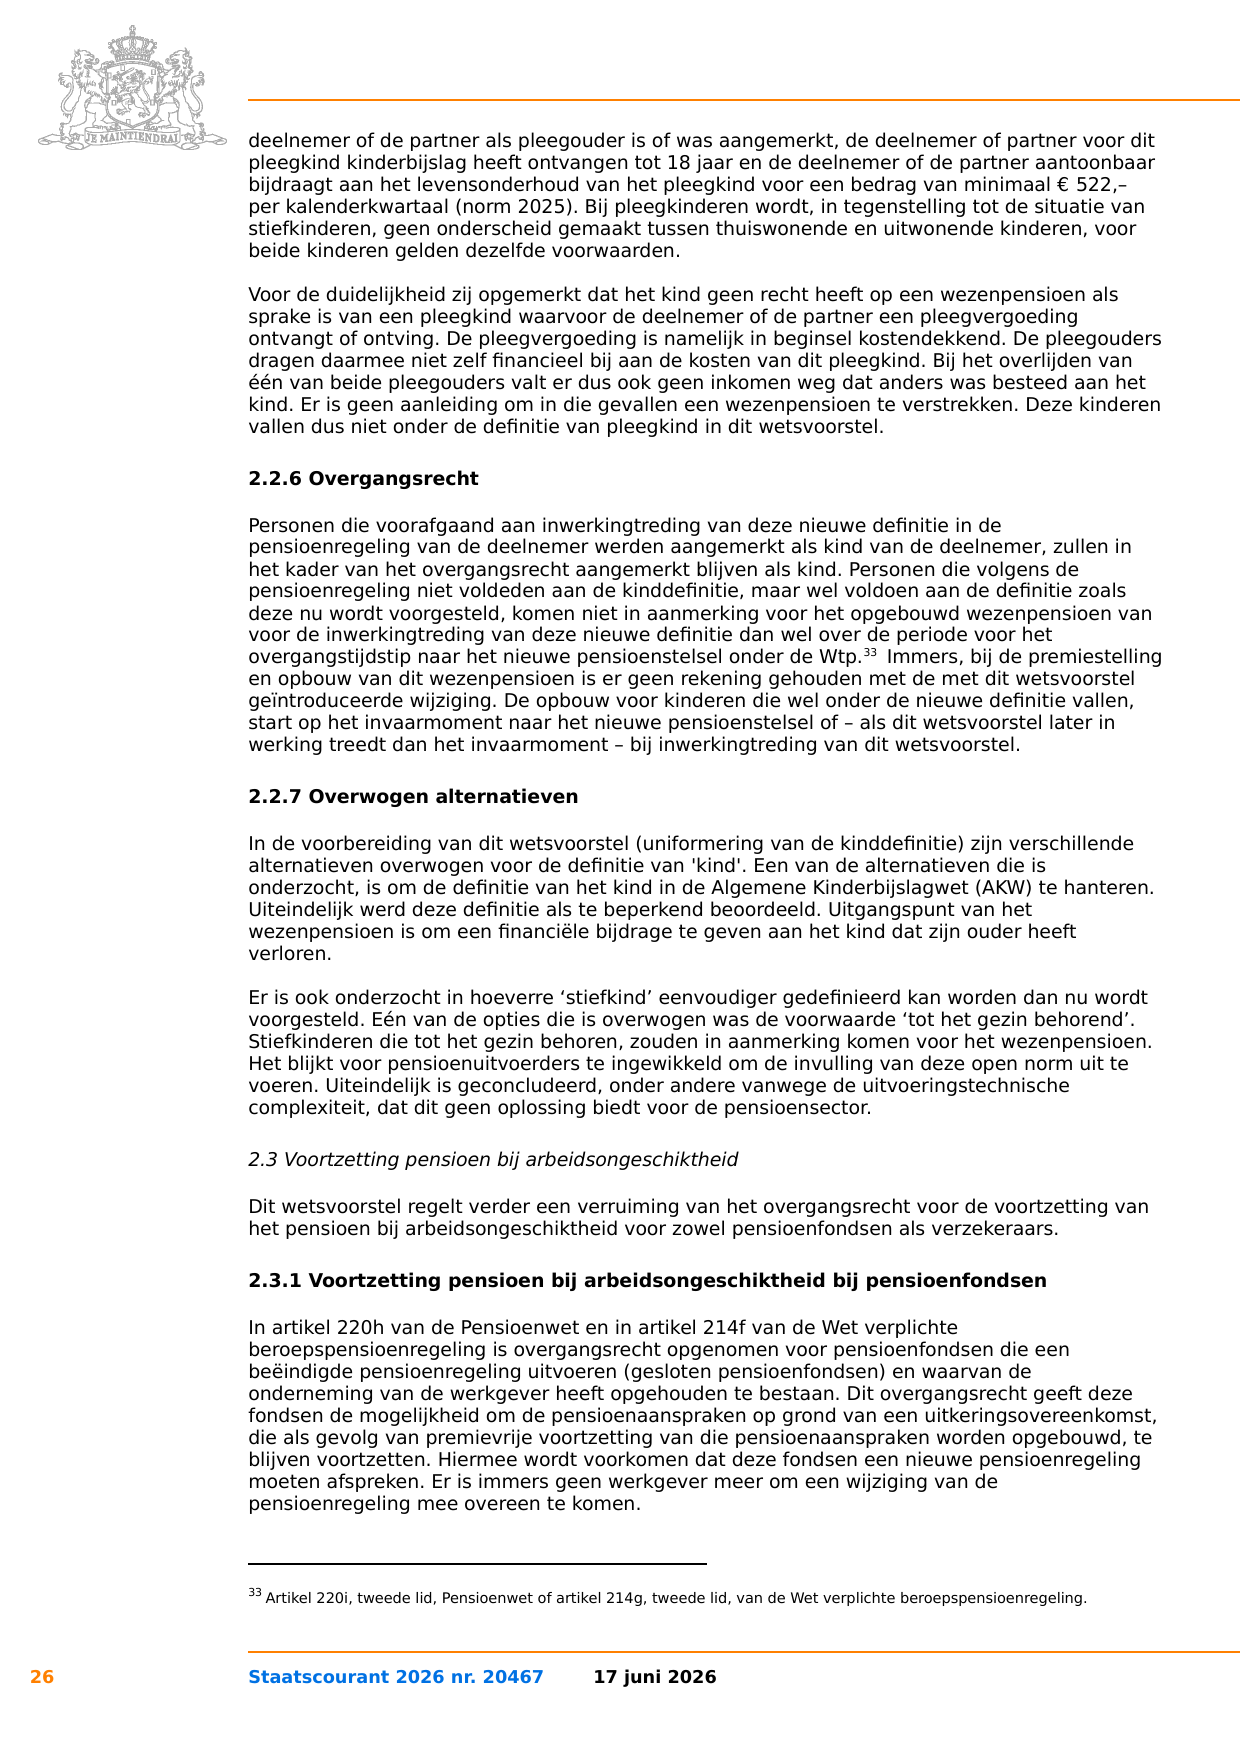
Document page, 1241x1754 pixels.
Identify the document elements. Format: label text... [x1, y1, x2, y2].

subtitle 2.3 Voortzetting pensioen bij arbeidsongeschiktheid [248, 1149, 1163, 1171]
text In artikel 220h van de Pensioenwet en in artikel 214f van de Wet verplichte beroepspensioenregeling is overgangsrecht opgenomen voor pensioenfondsen die een beëindigde pensioenregeling uitvoeren (gesloten pensioenfondsen) en waarvan de onderneming van de werkgever heeft opgehouden te bestaan. Dit overgangsrecht geeft deze fondsen de mogelijkheid om de pensioenaanspraken op grond van een uitkeringsovereenkomst, die als gevolg van premievrije voortzetting van die pensioenaanspraken worden opgebouwd, te blijven voortzetten. Hiermee wordt voorkomen dat deze fondsen een nieuwe pensioenregeling moeten afspreken. Er is immers geen werkgever meer om een wijziging van de pensioenregeling mee overeen te komen. [248, 1317, 1163, 1514]
subtitle 2.2.6 Overgangsrecht [248, 467, 1163, 489]
text Er is ook onderzocht in hoeverre ‘stiefkind’ eenvoudiger gedefinieerd kan worden dan nu wordt voorgesteld. Eén van de opties die is overwogen was de voorwaarde ‘tot het gezin behorend’. Stiefkinderen die tot het gezin behoren, zouden in aanmerking komen voor het wezenpensioen. Het blijkt voor pensioenuitvoerders te ingewikkeld om de invulling van deze open norm uit te voeren. Uiteindelijk is geconcludeerd, onder andere vanwege de uitvoeringstechnische complexiteit, dat dit geen oplossing biedt voor de pensioensector. [248, 987, 1163, 1119]
subtitle 2.3.1 Voortzetting pensioen bij arbeidsongeschiktheid bij pensioenfondsen [248, 1270, 1163, 1292]
text Artikel 220i, tweede lid, Pensioenwet of artikel 214g, tweede lid, van de Wet verplichte beroepspensioenregeling. [248, 1586, 1163, 1608]
picture [38, 25, 227, 150]
text Dit wetsvoorstel regelt verder een verruiming van het overgangsrecht voor de voortzetting van het pensioen bij arbeidsongeschiktheid voor zowel pensioenfondsen als verzekeraars. [248, 1196, 1163, 1240]
text Voor de duidelijkheid zij opgemerkt dat het kind geen recht heeft op een wezenpensioen als sprake is van een pleegkind waarvoor de deelnemer of de partner een pleegvergoeding ontvangt of ontving. De pleegvergoeding is namelijk in beginsel kostendekkend. De pleegouders dragen daarmee niet zelf financieel bij aan de kosten van dit pleegkind. Bij het overlijden van één van beide pleegouders valt er dus ook geen inkomen weg dat anders was besteed aan het kind. Er is geen aanleiding om in die gevallen een wezenpensioen te verstrekken. Deze kinderen vallen dus niet onder de definitie van pleegkind in dit wetsvoorstel. [248, 284, 1163, 437]
subtitle 2.2.7 Overwogen alternatieven [248, 786, 1163, 808]
text deelnemer of de partner als pleegouder is of was aangemerkt, de deelnemer of partner voor dit pleegkind kinderbijslag heeft ontvangen tot 18 jaar en de deelnemer of de partner aantoonbaar bijdraagt aan het levensonderhoud van het pleegkind voor een bedrag van minimaal € 522,– per kalenderkwartaal (norm 2025). Bij pleegkinderen wordt, in tegenstelling tot de situatie van stiefkinderen, geen onderscheid gemaakt tussen thuiswonende en uitwonende kinderen, voor beide kinderen gelden dezelfde voorwaarden. [248, 130, 1163, 262]
text Personen die voorafgaand aan inwerkingtreding van deze nieuwe definitie in de pensioenregeling van de deelnemer werden aangemerkt als kind van de deelnemer, zullen in het kader van het overgangsrecht aangemerkt blijven als kind. Personen die volgens de pensioenregeling niet voldeden aan de kinddefinitie, maar wel voldoen aan de definitie zoals deze nu wordt voorgesteld, komen niet in aanmerking voor het opgebouwd wezenpensioen van voor de inwerkingtreding van deze nieuwe definitie dan wel over de periode voor het overgangstijdstip naar het nieuwe pensioenstelsel onder de Wtp. Immers, bij de premiestelling en opbouw van dit wezenpensioen is er geen rekening gehouden met de met dit wetsvoorstel geïntroduceerde wijziging. De opbouw voor kinderen die wel onder de nieuwe definitie vallen, start op het invaarmoment naar het nieuwe pensioenstelsel of – als dit wetsvoorstel later in werking treedt dan het invaarmoment – bij inwerkingtreding van dit wetsvoorstel. [248, 514, 1163, 756]
text In de voorbereiding van dit wetsvoorstel (uniformering van de kinddefinitie) zijn verschillende alternatieven overwogen voor de definitie van 'kind'. Een van de alternatieven die is onderzocht, is om de definitie van het kind in de Algemene Kinderbijslagwet (AKW) te hanteren. Uiteindelijk werd deze definitie als te beperkend beoordeeld. Uitgangspunt van het wezenpensioen is om een financiële bijdrage te geven aan het kind dat zijn ouder heeft verloren. [248, 833, 1163, 965]
